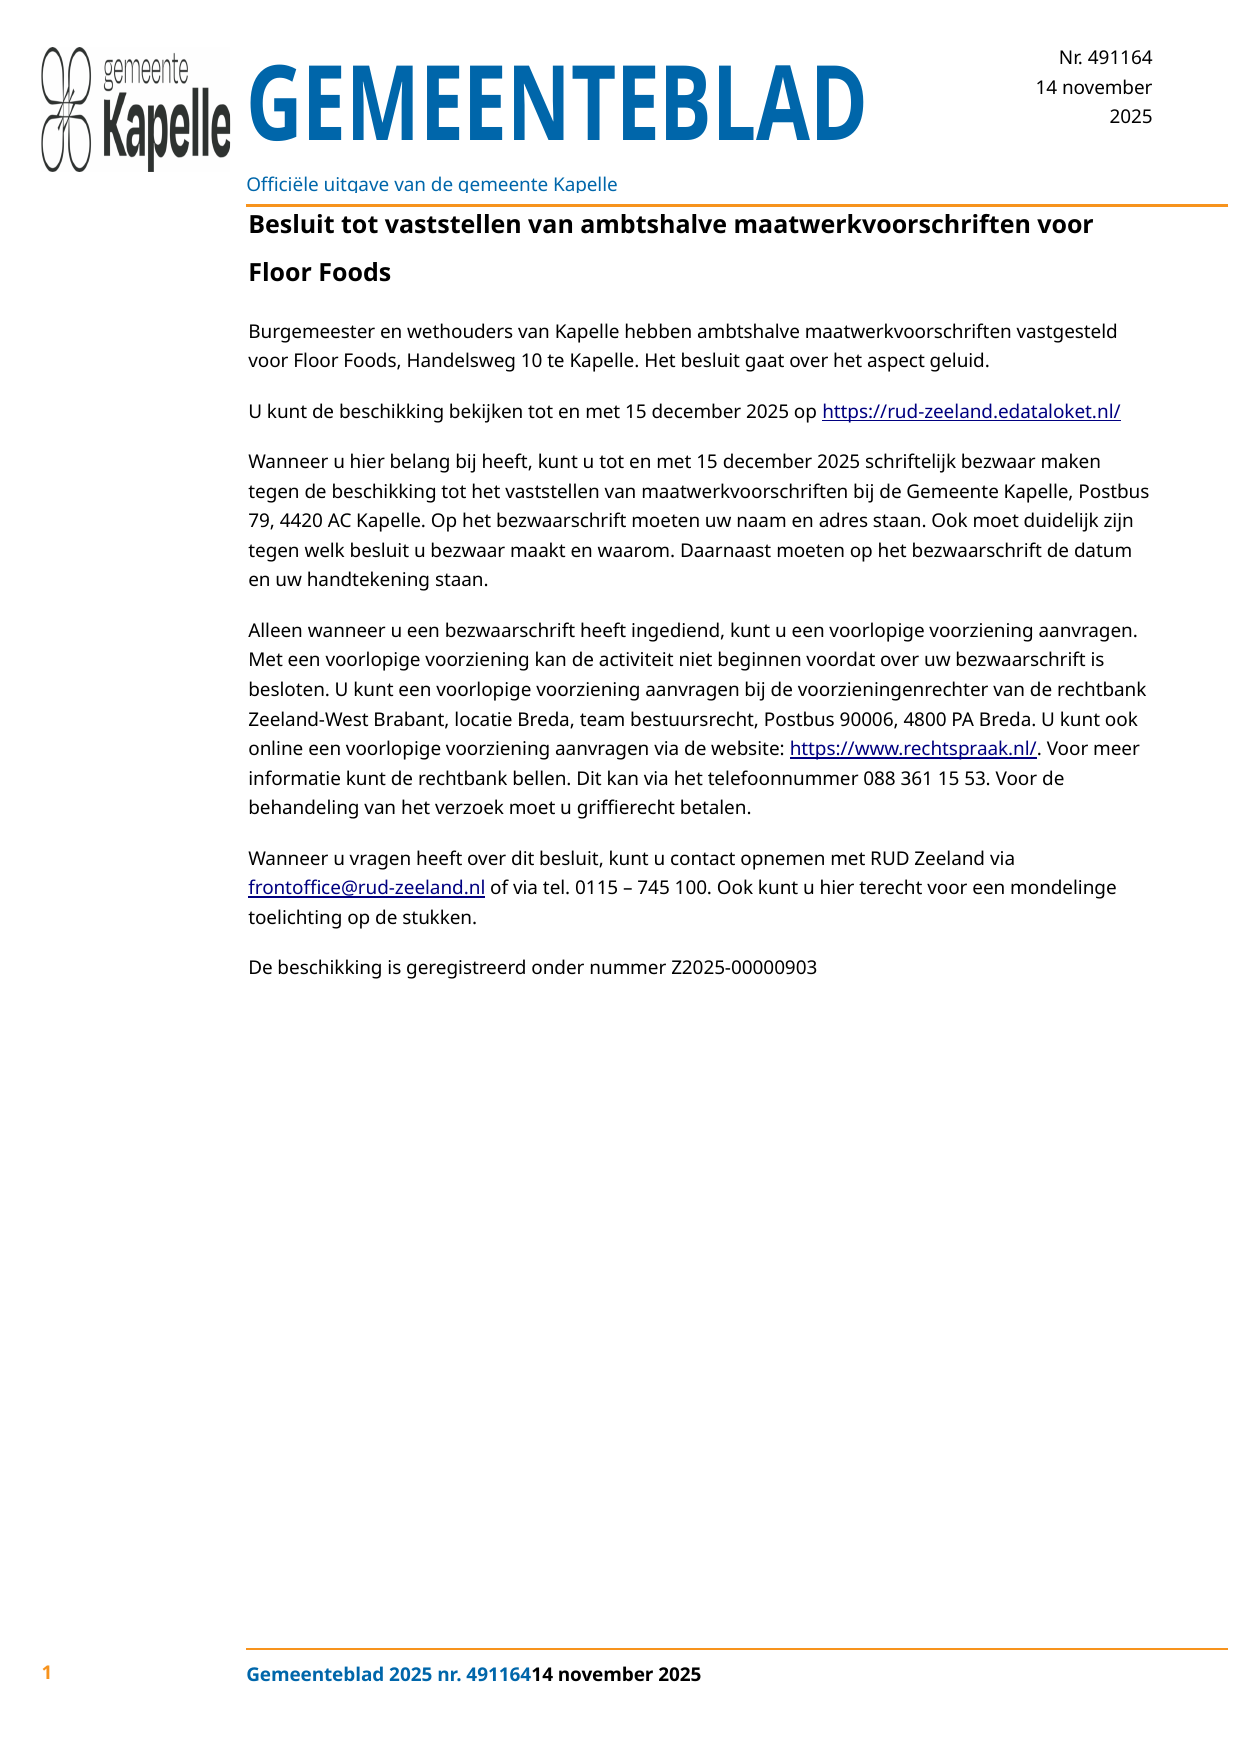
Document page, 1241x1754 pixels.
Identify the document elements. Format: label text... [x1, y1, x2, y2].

text Besluit tot vaststellen van ambtshalve maatwerkvoorschriften voor Floor Foods [248, 207, 1152, 288]
text Wanneer u vragen heeft over dit besluit, kunt u contact opnemen met RUD Zeeland via frontoffice@rud-zeeland.nl of via tel. 0115 – 745 100. Ook kunt u hier terecht voor een mondelinge toelichting op de stukken. [248, 845, 1152, 930]
text U kunt de beschikking bekijken tot en met 15 december 2025 op https://rud-zeeland.edataloket.nl/ [248, 398, 1152, 424]
text Burgemeester en wethouders van Kapelle hebben ambtshalve maatwerkvoorschriften vastgesteld voor Floor Foods, Handelsweg 10 te Kapelle. Het besluit gaat over het aspect geluid. [248, 318, 1152, 373]
text Wanneer u hier belang bij heeft, kunt u tot en met 15 december 2025 schriftelijk bezwaar maken tegen de beschikking tot het vaststellen van maatwerkvoorschriften bij de Gemeente Kapelle, Postbus 79, 4420 AC Kapelle. Op het bezwaarschrift moeten uw naam en adres staan. Ook moet duidelijk zijn tegen welk besluit u bezwaar maakt en waarom. Daarnaast moeten op het bezwaarschrift de datum en uw handtekening staan. [248, 448, 1152, 592]
text Alleen wanneer u een bezwaarschrift heeft ingediend, kunt u een voorlopige voorziening aanvragen. Met een voorlopige voorziening kan de activiteit niet beginnen voordat over uw bezwaarschrift is besloten. U kunt een voorlopige voorziening aanvragen bij de voorzieningenrechter van de rechtbank Zeeland-West Brabant, locatie Breda, team bestuursrecht, Postbus 90006, 4800 PA Breda. U kunt ook online een voorlopige voorziening aanvragen via de website: https://www.rechtspraak.nl/. Voor meer informatie kunt de rechtbank bellen. Dit kan via het telefoonnummer 088 361 15 53. Voor de behandeling van het verzoek moet u griffierecht betalen. [248, 617, 1152, 820]
text De beschikking is geregistreerd onder nummer Z2025-00000903 [248, 954, 1152, 980]
picture [41, 47, 231, 172]
